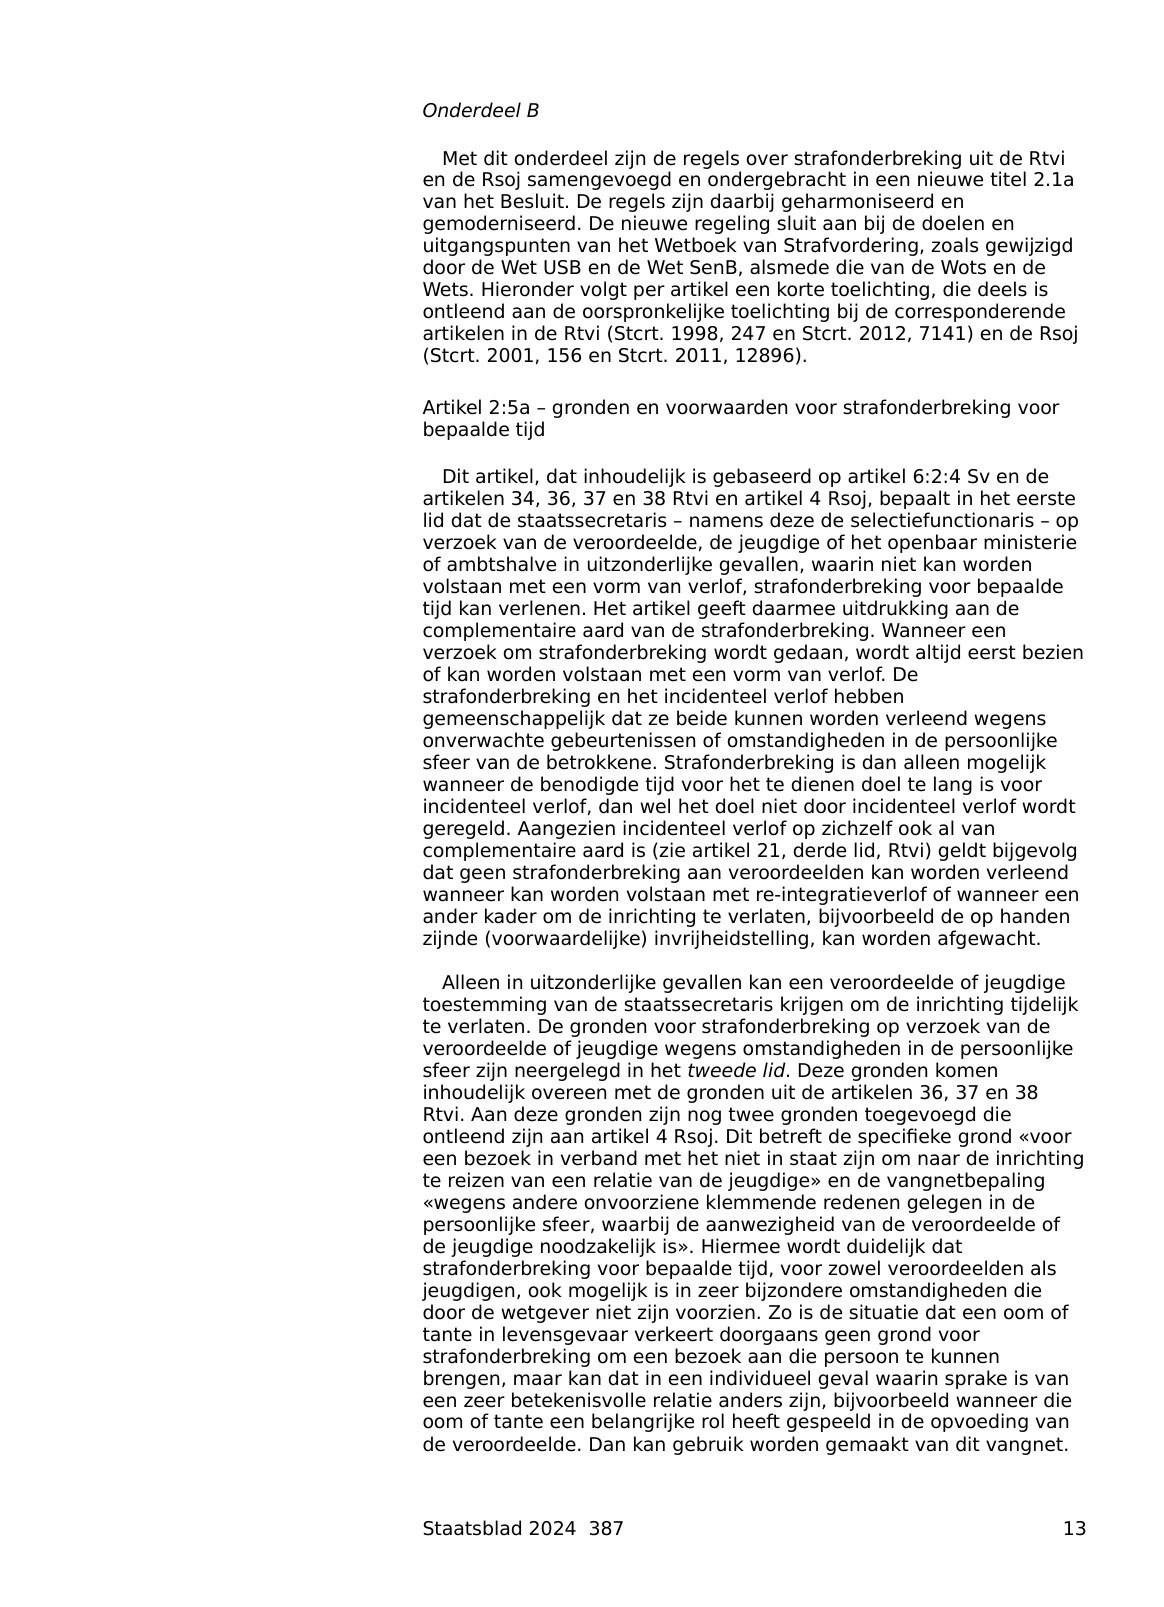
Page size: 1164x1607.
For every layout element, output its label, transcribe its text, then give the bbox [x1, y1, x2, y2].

subtitle Artikel 2:5a – gronden en voorwaarden voor strafonderbreking voor bepaalde tijd [422, 397, 1087, 441]
text Alleen in uitzonderlijke gevallen kan een veroordeelde of jeugdige toestemming van de staatssecretaris krijgen om de inrichting tijdelijk te verlaten. De gronden voor strafonderbreking op verzoek van de veroordeelde of jeugdige wegens omstandigheden in de persoonlijke sfeer zijn neergelegd in het tweede lid. Deze gronden komen inhoudelijk overeen met de gronden uit de artikelen 36, 37 en 38 Rtvi. Aan deze gronden zijn nog twee gronden toegevoegd die ontleend zijn aan artikel 4 Rsoj. Dit betreft de specifieke grond «voor een bezoek in verband met het niet in staat zijn om naar de inrichting te reizen van een relatie van de jeugdige» en de vangnetbepaling «wegens andere onvoorziene klemmende redenen gelegen in de persoonlijke sfeer, waarbij de aanwezigheid van de veroordeelde of de jeugdige noodzakelijk is». Hiermee wordt duidelijk dat strafonderbreking voor bepaalde tijd, voor zowel veroordeelden als jeugdigen, ook mogelijk is in zeer bijzondere omstandigheden die door de wetgever niet zijn voorzien. Zo is de situatie dat een oom of tante in levensgevaar verkeert doorgaans geen grond voor strafonderbreking om een bezoek aan die persoon te kunnen brengen, maar kan dat in een individueel geval waarin sprake is van een zeer betekenisvolle relatie anders zijn, bijvoorbeeld wanneer die oom of tante een belangrijke rol heeft gespeeld in de opvoeding van de veroordeelde. Dan kan gebruik worden gemaakt van dit vangnet. [422, 972, 1087, 1455]
text Met dit onderdeel zijn de regels over strafonderbreking uit de Rtvi en de Rsoj samengevoegd en ondergebracht in een nieuwe titel 2.1a van het Besluit. De regels zijn daarbij geharmoniseerd en gemoderniseerd. De nieuwe regeling sluit aan bij de doelen en uitgangspunten van het Wetboek van Strafvordering, zoals gewijzigd door de Wet USB en de Wet SenB, alsmede die van de Wots en de Wets. Hieronder volgt per artikel een korte toelichting, die deels is ontleend aan de oorspronkelijke toelichting bij de corresponderende artikelen in de Rtvi (Stcrt. 1998, 247 en Stcrt. 2012, 7141) en de Rsoj (Stcrt. 2001, 156 en Stcrt. 2011, 12896). [422, 147, 1087, 367]
text Dit artikel, dat inhoudelijk is gebaseerd op artikel 6:2:4 Sv en de artikelen 34, 36, 37 en 38 Rtvi en artikel 4 Rsoj, bepaalt in het eerste lid dat de staatssecretaris – namens deze de selectiefunctionaris – op verzoek van de veroordeelde, de jeugdige of het openbaar ministerie of ambtshalve in uitzonderlijke gevallen, waarin niet kan worden volstaan met een vorm van verlof, strafonderbreking voor bepaalde tijd kan verlenen. Het artikel geeft daarmee uitdrukking aan de complementaire aard van de strafonderbreking. Wanneer een verzoek om strafonderbreking wordt gedaan, wordt altijd eerst bezien of kan worden volstaan met een vorm van verlof. De strafonderbreking en het incidenteel verlof hebben gemeenschappelijk dat ze beide kunnen worden verleend wegens onverwachte gebeurtenissen of omstandigheden in de persoonlijke sfeer van de betrokkene. Strafonderbreking is dan alleen mogelijk wanneer de benodigde tijd voor het te dienen doel te lang is voor incidenteel verlof, dan wel het doel niet door incidenteel verlof wordt geregeld. Aangezien incidenteel verlof op zichzelf ook al van complementaire aard is (zie artikel 21, derde lid, Rtvi) geldt bijgevolg dat geen strafonderbreking aan veroordeelden kan worden verleend wanneer kan worden volstaan met re-integratieverlof of wanneer een ander kader om de inrichting te verlaten, bijvoorbeeld de op handen zijnde (voorwaardelijke) invrijheidstelling, kan worden afgewacht. [422, 466, 1087, 950]
subtitle Onderdeel B [422, 100, 1087, 122]
